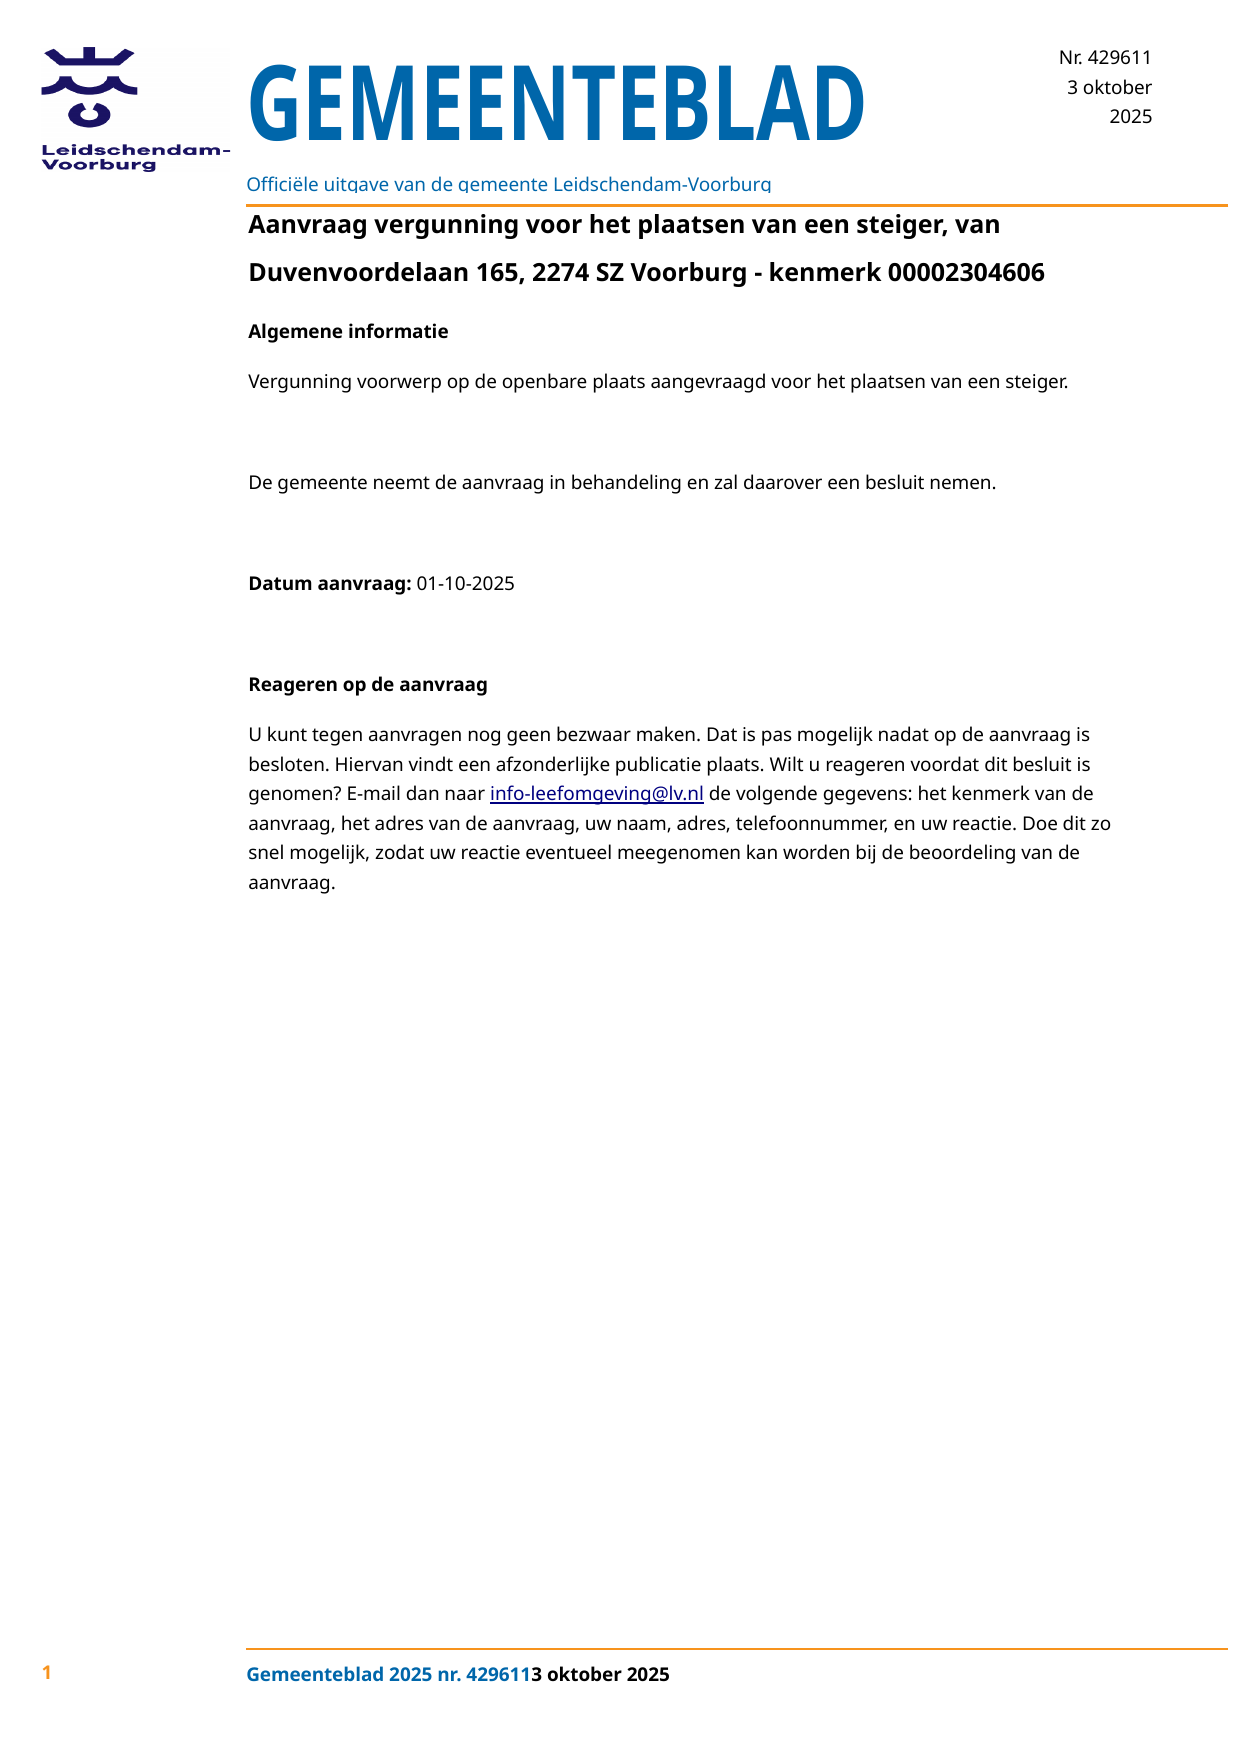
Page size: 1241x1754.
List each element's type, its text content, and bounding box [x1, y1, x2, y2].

text Aanvraag vergunning voor het plaatsen van een steiger, van Duvenvoordelaan 165, 2274 SZ Voorburg - kenmerk 00002304606 [248, 207, 1152, 288]
text Vergunning voorwerp op de openbare plaats aangevraagd voor het plaatsen van een steiger. [248, 368, 1152, 394]
picture [41, 47, 231, 172]
text Reageren op de aanvraag [248, 671, 1152, 697]
text Datum aanvraag: 01-10-2025 [248, 570, 1152, 596]
text De gemeente neemt de aanvraag in behandeling en zal daarover een besluit nemen. [248, 469, 1152, 495]
text Algemene informatie [248, 318, 1152, 344]
text U kunt tegen aanvragen nog geen bezwaar maken. Dat is pas mogelijk nadat op de aanvraag is besloten. Hiervan vindt een afzonderlijke publicatie plaats. Wilt u reageren voordat dit besluit is genomen? E-mail dan naar info-leefomgeving@lv.nl de volgende gegevens: het kenmerk van de aanvraag, het adres van de aanvraag, uw naam, adres, telefoonnummer, en uw reactie. Doe dit zo snel mogelijk, zodat uw reactie eventueel meegenomen kan worden bij de beoordeling van de aanvraag. [248, 721, 1152, 895]
